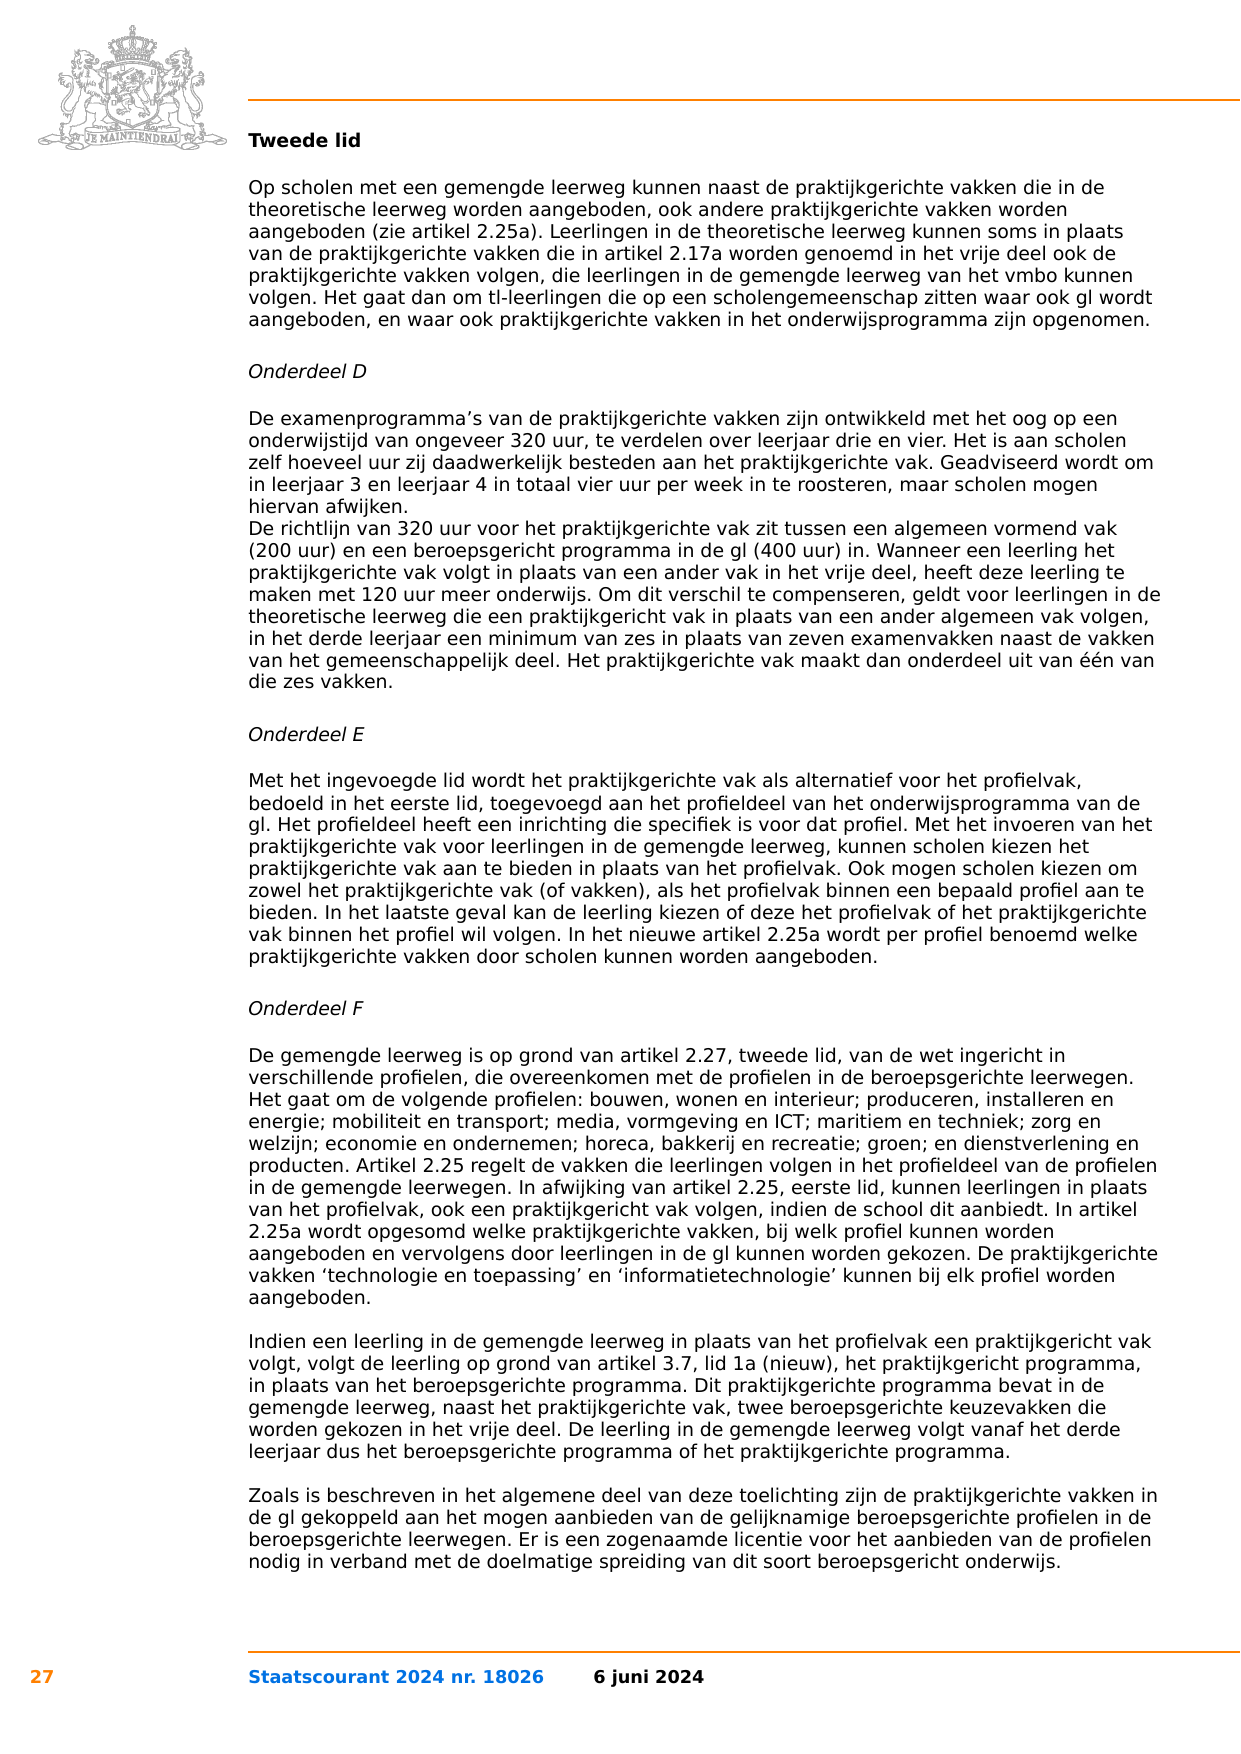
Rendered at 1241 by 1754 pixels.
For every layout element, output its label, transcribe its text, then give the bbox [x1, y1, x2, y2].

text Zoals is beschreven in het algemene deel van deze toelichting zijn de praktijkgerichte vakken in de gl gekoppeld aan het mogen aanbieden van de gelijknamige beroepsgerichte profielen in de beroepsgerichte leerwegen. Er is een zogenaamde licentie voor het aanbieden van de profielen nodig in verband met de doelmatige spreiding van dit soort beroepsgericht onderwijs. [248, 1484, 1163, 1572]
text Indien een leerling in de gemengde leerweg in plaats van het profielvak een praktijkgericht vak volgt, volgt de leerling op grond van artikel 3.7, lid 1a (nieuw), het praktijkgericht programma, in plaats van het beroepsgerichte programma. Dit praktijkgerichte programma bevat in de gemengde leerweg, naast het praktijkgerichte vak, twee beroepsgerichte keuzevakken die worden gekozen in het vrije deel. De leerling in de gemengde leerweg volgt vanaf het derde leerjaar dus het beroepsgerichte programma of het praktijkgerichte programma. [248, 1331, 1163, 1463]
text De examenprogramma’s van de praktijkgerichte vakken zijn ontwikkeld met het oog op een onderwijstijd van ongeveer 320 uur, te verdelen over leerjaar drie en vier. Het is aan scholen zelf hoeveel uur zij daadwerkelijk besteden aan het praktijkgerichte vak. Geadviseerd wordt om in leerjaar 3 en leerjaar 4 in totaal vier uur per week in te roosteren, maar scholen mogen hiervan afwijken. [248, 408, 1163, 518]
text Op scholen met een gemengde leerweg kunnen naast de praktijkgerichte vakken die in de theoretische leerweg worden aangeboden, ook andere praktijkgerichte vakken worden aangeboden (zie artikel 2.25a). Leerlingen in de theoretische leerweg kunnen soms in plaats van de praktijkgerichte vakken die in artikel 2.17a worden genoemd in het vrije deel ook de praktijkgerichte vakken volgen, die leerlingen in de gemengde leerweg van het vmbo kunnen volgen. Het gaat dan om tl-leerlingen die op een scholengemeenschap zitten waar ook gl wordt aangeboden, en waar ook praktijkgerichte vakken in het onderwijsprogramma zijn opgenomen. [248, 177, 1163, 331]
subtitle Onderdeel F [248, 998, 1163, 1020]
text Met het ingevoegde lid wordt het praktijkgerichte vak als alternatief voor het profielvak, bedoeld in het eerste lid, toegevoegd aan het profieldeel van het onderwijsprogramma van de gl. Het profieldeel heeft een inrichting die specifiek is voor dat profiel. Met het invoeren van het praktijkgerichte vak voor leerlingen in de gemengde leerweg, kunnen scholen kiezen het praktijkgerichte vak aan te bieden in plaats van het profielvak. Ook mogen scholen kiezen om zowel het praktijkgerichte vak (of vakken), als het profielvak binnen een bepaald profiel aan te bieden. In het laatste geval kan de leerling kiezen of deze het profielvak of het praktijkgerichte vak binnen het profiel wil volgen. In het nieuwe artikel 2.25a wordt per profiel benoemd welke praktijkgerichte vakken door scholen kunnen worden aangeboden. [248, 770, 1163, 968]
subtitle Tweede lid [248, 130, 1163, 152]
subtitle Onderdeel E [248, 723, 1163, 745]
text De gemengde leerweg is op grond van artikel 2.27, tweede lid, van de wet ingericht in verschillende profielen, die overeenkomen met de profielen in de beroepsgerichte leerwegen. Het gaat om de volgende profielen: bouwen, wonen en interieur; produceren, installeren en energie; mobiliteit en transport; media, vormgeving en ICT; maritiem en techniek; zorg en welzijn; economie en ondernemen; horeca, bakkerij en recreatie; groen; en dienstverlening en producten. Artikel 2.25 regelt de vakken die leerlingen volgen in het profieldeel van de profielen in de gemengde leerwegen. In afwijking van artikel 2.25, eerste lid, kunnen leerlingen in plaats van het profielvak, ook een praktijkgericht vak volgen, indien de school dit aanbiedt. In artikel 2.25a wordt opgesomd welke praktijkgerichte vakken, bij welk profiel kunnen worden aangeboden en vervolgens door leerlingen in de gl kunnen worden gekozen. De praktijkgerichte vakken ‘technologie en toepassing’ en ‘informatietechnologie’ kunnen bij elk profiel worden aangeboden. [248, 1045, 1163, 1309]
text De richtlijn van 320 uur voor het praktijkgerichte vak zit tussen een algemeen vormend vak (200 uur) en een beroepsgericht programma in de gl (400 uur) in. Wanneer een leerling het praktijkgerichte vak volgt in plaats van een ander vak in het vrije deel, heeft deze leerling te maken met 120 uur meer onderwijs. Om dit verschil te compenseren, geldt voor leerlingen in de theoretische leerweg die een praktijkgericht vak in plaats van een ander algemeen vak volgen, in het derde leerjaar een minimum van zes in plaats van zeven examenvakken naast de vakken van het gemeenschappelijk deel. Het praktijkgerichte vak maakt dan onderdeel uit van één van die zes vakken. [248, 518, 1163, 693]
subtitle Onderdeel D [248, 361, 1163, 383]
picture [38, 25, 227, 150]
